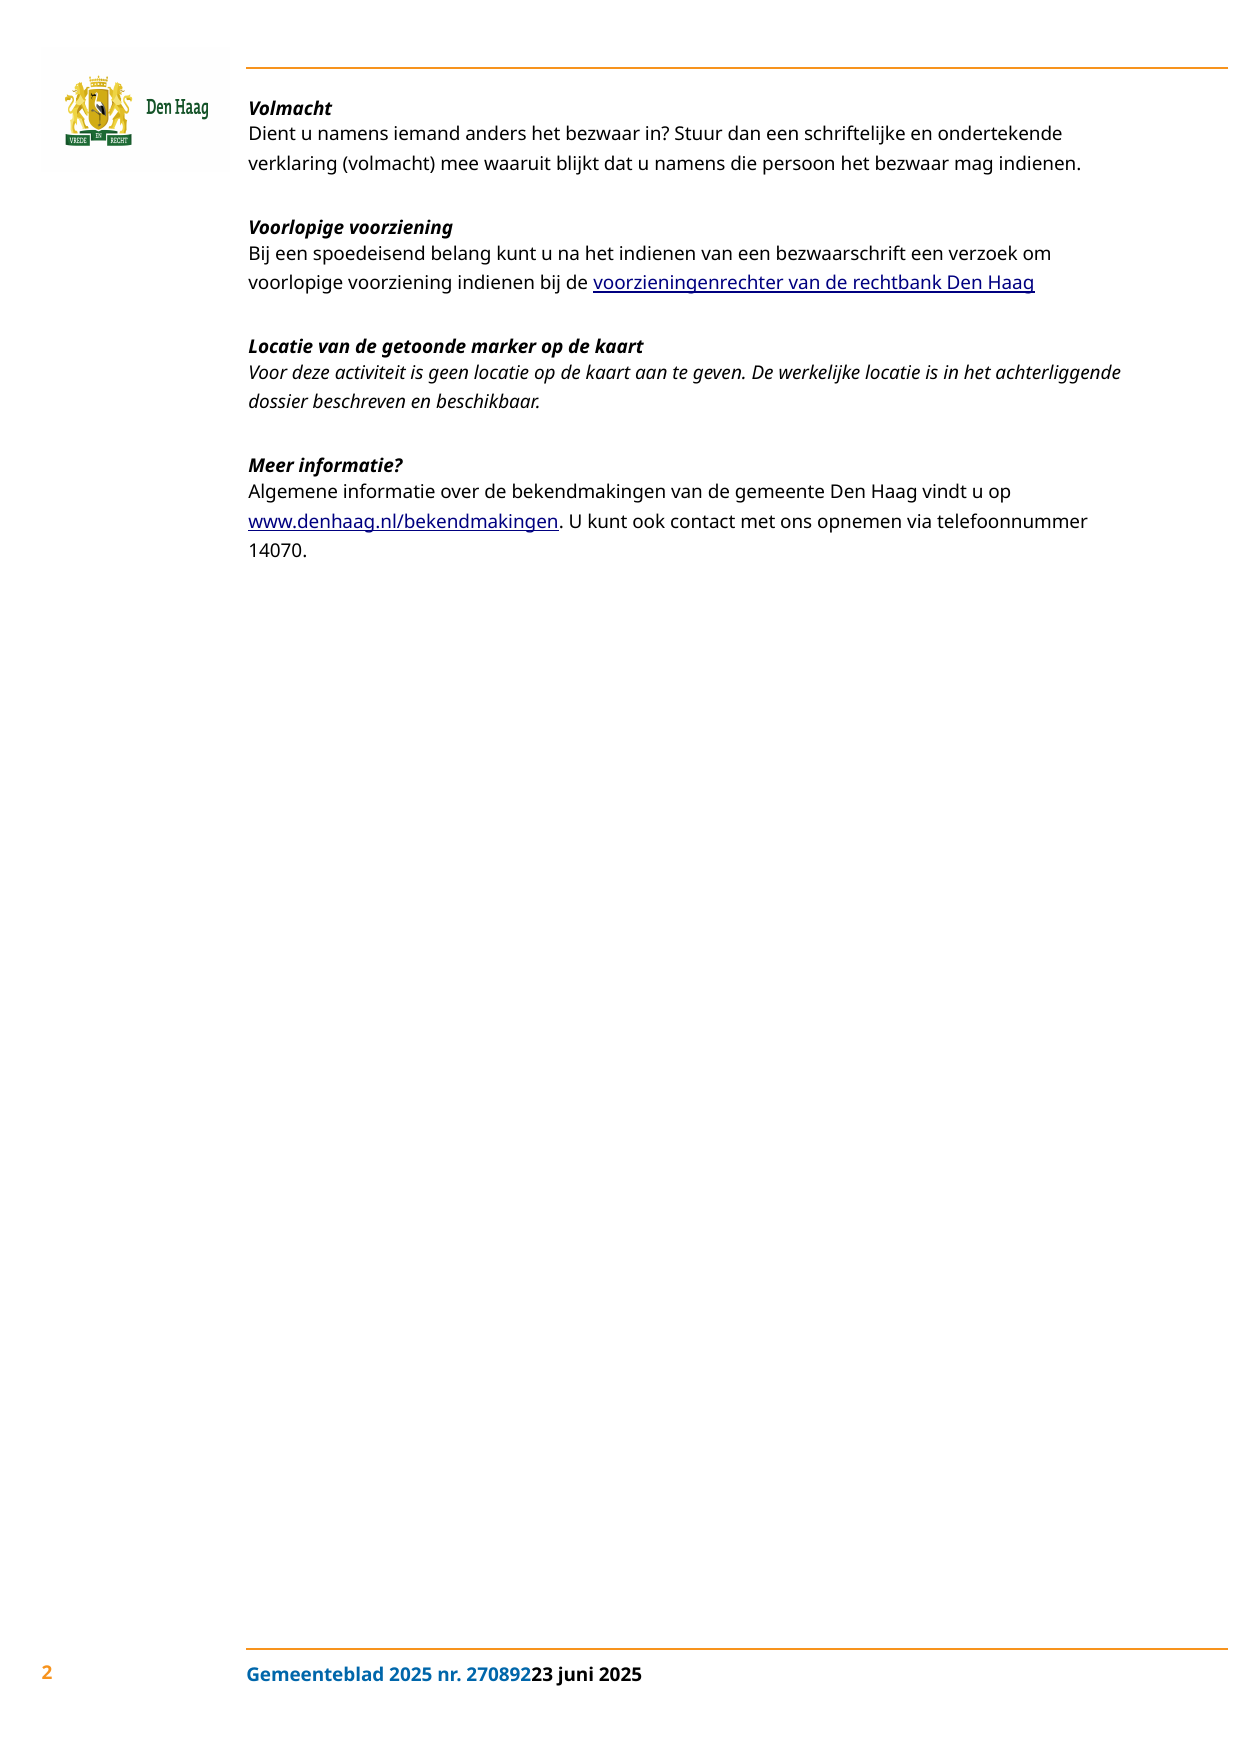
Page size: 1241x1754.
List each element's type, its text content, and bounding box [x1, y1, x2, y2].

text Locatie van de getoonde marker op de kaart [248, 333, 1152, 359]
text Voor deze activiteit is geen locatie op de kaart aan te geven. De werkelijke locatie is in het achterliggende dossier beschreven en beschikbaar. [248, 359, 1152, 414]
text Algemene informatie over de bekendmakingen van de gemeente Den Haag vindt u op www.denhaag.nl/bekendmakingen. U kunt ook contact met ons opnemen via telefoonnummer 14070. [248, 478, 1152, 563]
text Meer informatie? [248, 453, 1152, 478]
picture [41, 47, 231, 172]
text Bij een spoedeisend belang kunt u na het indienen van een bezwaarschrift een verzoek om voorlopige voorziening indienen bij de voorzieningenrechter van de rechtbank Den Haag [248, 240, 1152, 295]
text Dient u namens iemand anders het bezwaar in? Stuur dan een schriftelijke en ondertekende verklaring (volmacht) mee waaruit blijkt dat u namens die persoon het bezwaar mag indienen. [248, 121, 1152, 176]
text Voorlopige voorziening [248, 214, 1152, 240]
text Volmacht [248, 95, 1152, 121]
